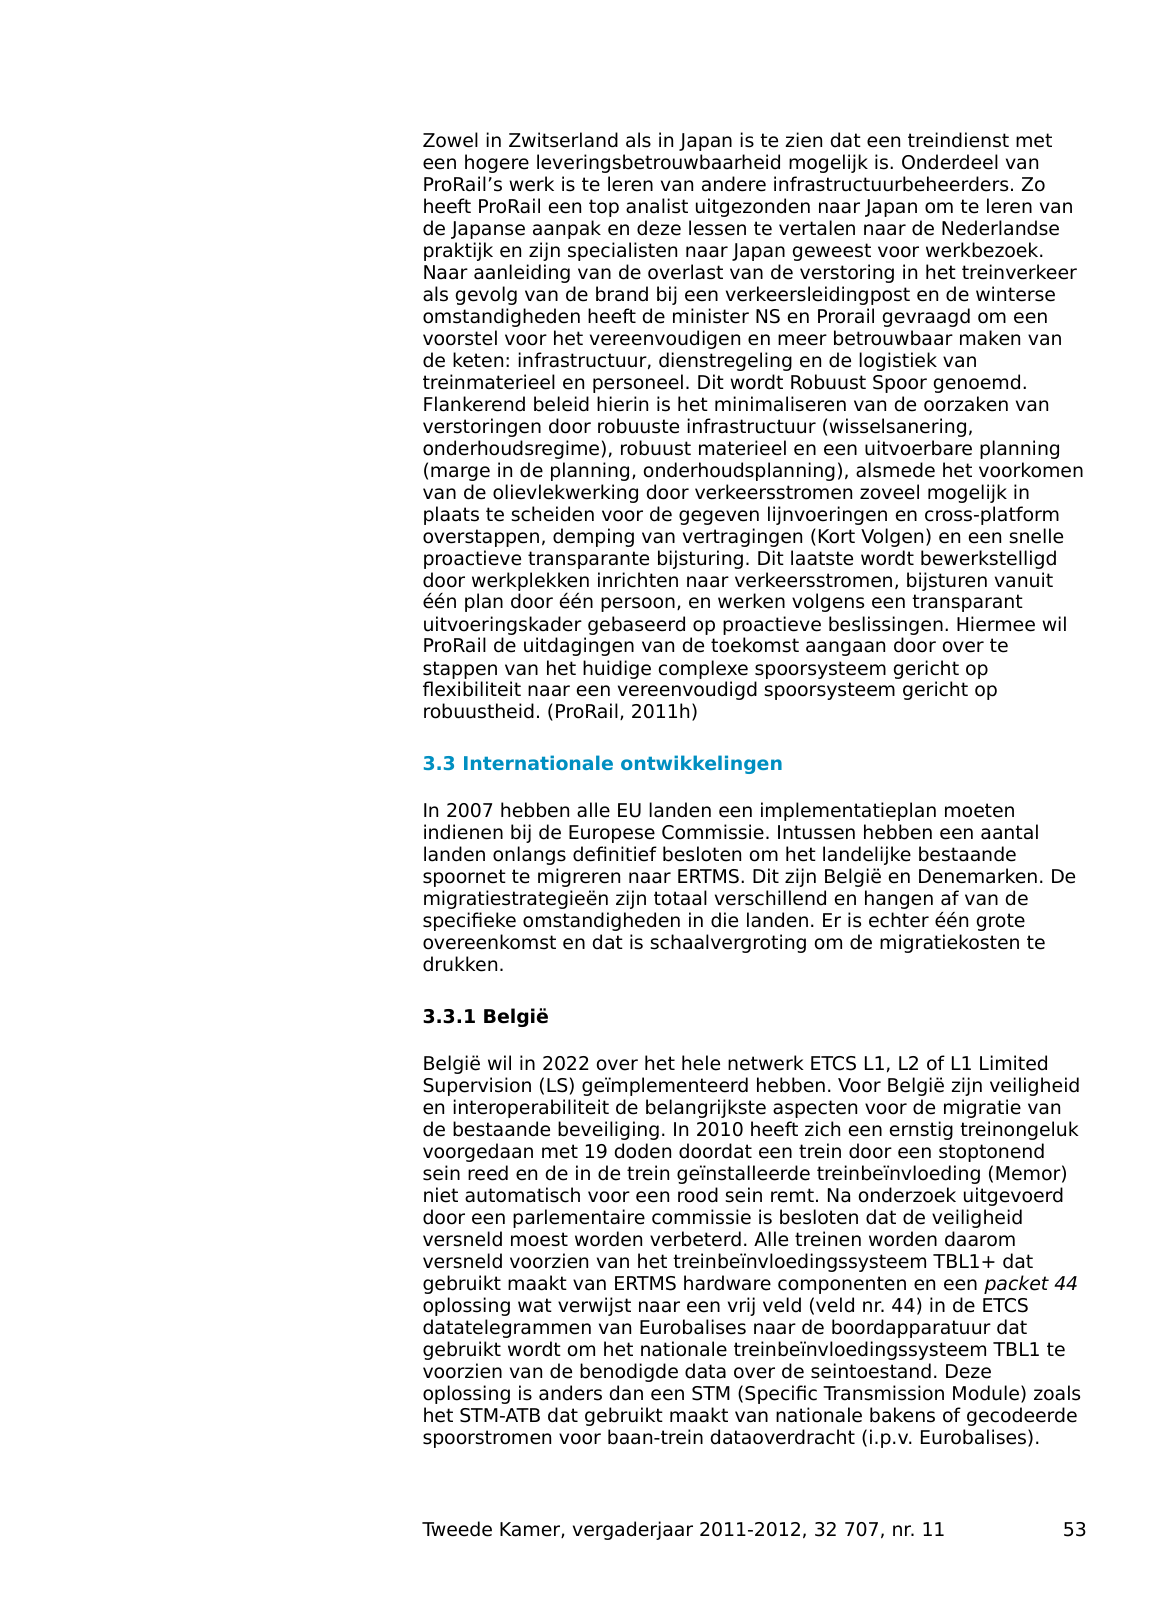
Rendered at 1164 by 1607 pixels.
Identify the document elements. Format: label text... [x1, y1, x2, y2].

text België wil in 2022 over het hele netwerk ETCS L1, L2 of L1 Limited Supervision (LS) geïmplementeerd hebben. Voor België zijn veiligheid en interoperabiliteit de belangrijkste aspecten voor de migratie van de bestaande beveiliging. In 2010 heeft zich een ernstig treinongeluk voorgedaan met 19 doden doordat een trein door een stoptonend sein reed en de in de trein geïnstalleerde treinbeïnvloeding (Memor) niet automatisch voor een rood sein remt. Na onderzoek uitgevoerd door een parlementaire commissie is besloten dat de veiligheid versneld moest worden verbeterd. Alle treinen worden daarom versneld voorzien van het treinbeïnvloedingssysteem TBL1+ dat gebruikt maakt van ERTMS hardware componenten en een packet 44 oplossing wat verwijst naar een vrij veld (veld nr. 44) in de ETCS datatelegrammen van Eurobalises naar de boordapparatuur dat gebruikt wordt om het nationale treinbeïnvloedingssysteem TBL1 te voorzien van de benodigde data over de seintoestand. Deze oplossing is anders dan een STM (Specific Transmission Module) zoals het STM-ATB dat gebruikt maakt van nationale bakens of gecodeerde spoorstromen voor baan-trein dataoverdracht (i.p.v. Eurobalises). [422, 1053, 1087, 1449]
text In 2007 hebben alle EU landen een implementatieplan moeten indienen bij de Europese Commissie. Intussen hebben een aantal landen onlangs definitief besloten om het landelijke bestaande spoornet te migreren naar ERTMS. Dit zijn België en Denemarken. De migratiestrategieën zijn totaal verschillend en hangen af van de specifieke omstandigheden in die landen. Er is echter één grote overeenkomst en dat is schaalvergroting om de migratiekosten te drukken. [422, 800, 1087, 976]
subtitle 3.3.1 België [422, 1006, 1087, 1028]
text Zowel in Zwitserland als in Japan is te zien dat een treindienst met een hogere leveringsbetrouwbaarheid mogelijk is. Onderdeel van ProRail’s werk is te leren van andere infrastructuurbeheerders. Zo heeft ProRail een top analist uitgezonden naar Japan om te leren van de Japanse aanpak en deze lessen te vertalen naar de Nederlandse praktijk en zijn specialisten naar Japan geweest voor werkbezoek. Naar aanleiding van de overlast van de verstoring in het treinverkeer als gevolg van de brand bij een verkeersleidingpost en de winterse omstandigheden heeft de minister NS en Prorail gevraagd om een voorstel voor het vereenvoudigen en meer betrouwbaar maken van de keten: infrastructuur, dienstregeling en de logistiek van treinmaterieel en personeel. Dit wordt Robuust Spoor genoemd. Flankerend beleid hierin is het minimaliseren van de oorzaken van verstoringen door robuuste infrastructuur (wisselsanering, onderhoudsregime), robuust materieel en een uitvoerbare planning (marge in de planning, onderhoudsplanning), alsmede het voorkomen van de olievlekwerking door verkeersstromen zoveel mogelijk in plaats te scheiden voor de gegeven lijnvoeringen en cross-platform overstappen, demping van vertragingen (Kort Volgen) en een snelle proactieve transparante bijsturing. Dit laatste wordt bewerkstelligd door werkplekken inrichten naar verkeersstromen, bijsturen vanuit één plan door één persoon, en werken volgens een transparant uitvoeringskader gebaseerd op proactieve beslissingen. Hiermee wil ProRail de uitdagingen van de toekomst aangaan door over te stappen van het huidige complexe spoorsysteem gericht op flexibiliteit naar een vereenvoudigd spoorsysteem gericht op robuustheid. (ProRail, 2011h) [422, 130, 1087, 723]
subtitle 3.3 Internationale ontwikkelingen [422, 753, 1087, 775]
